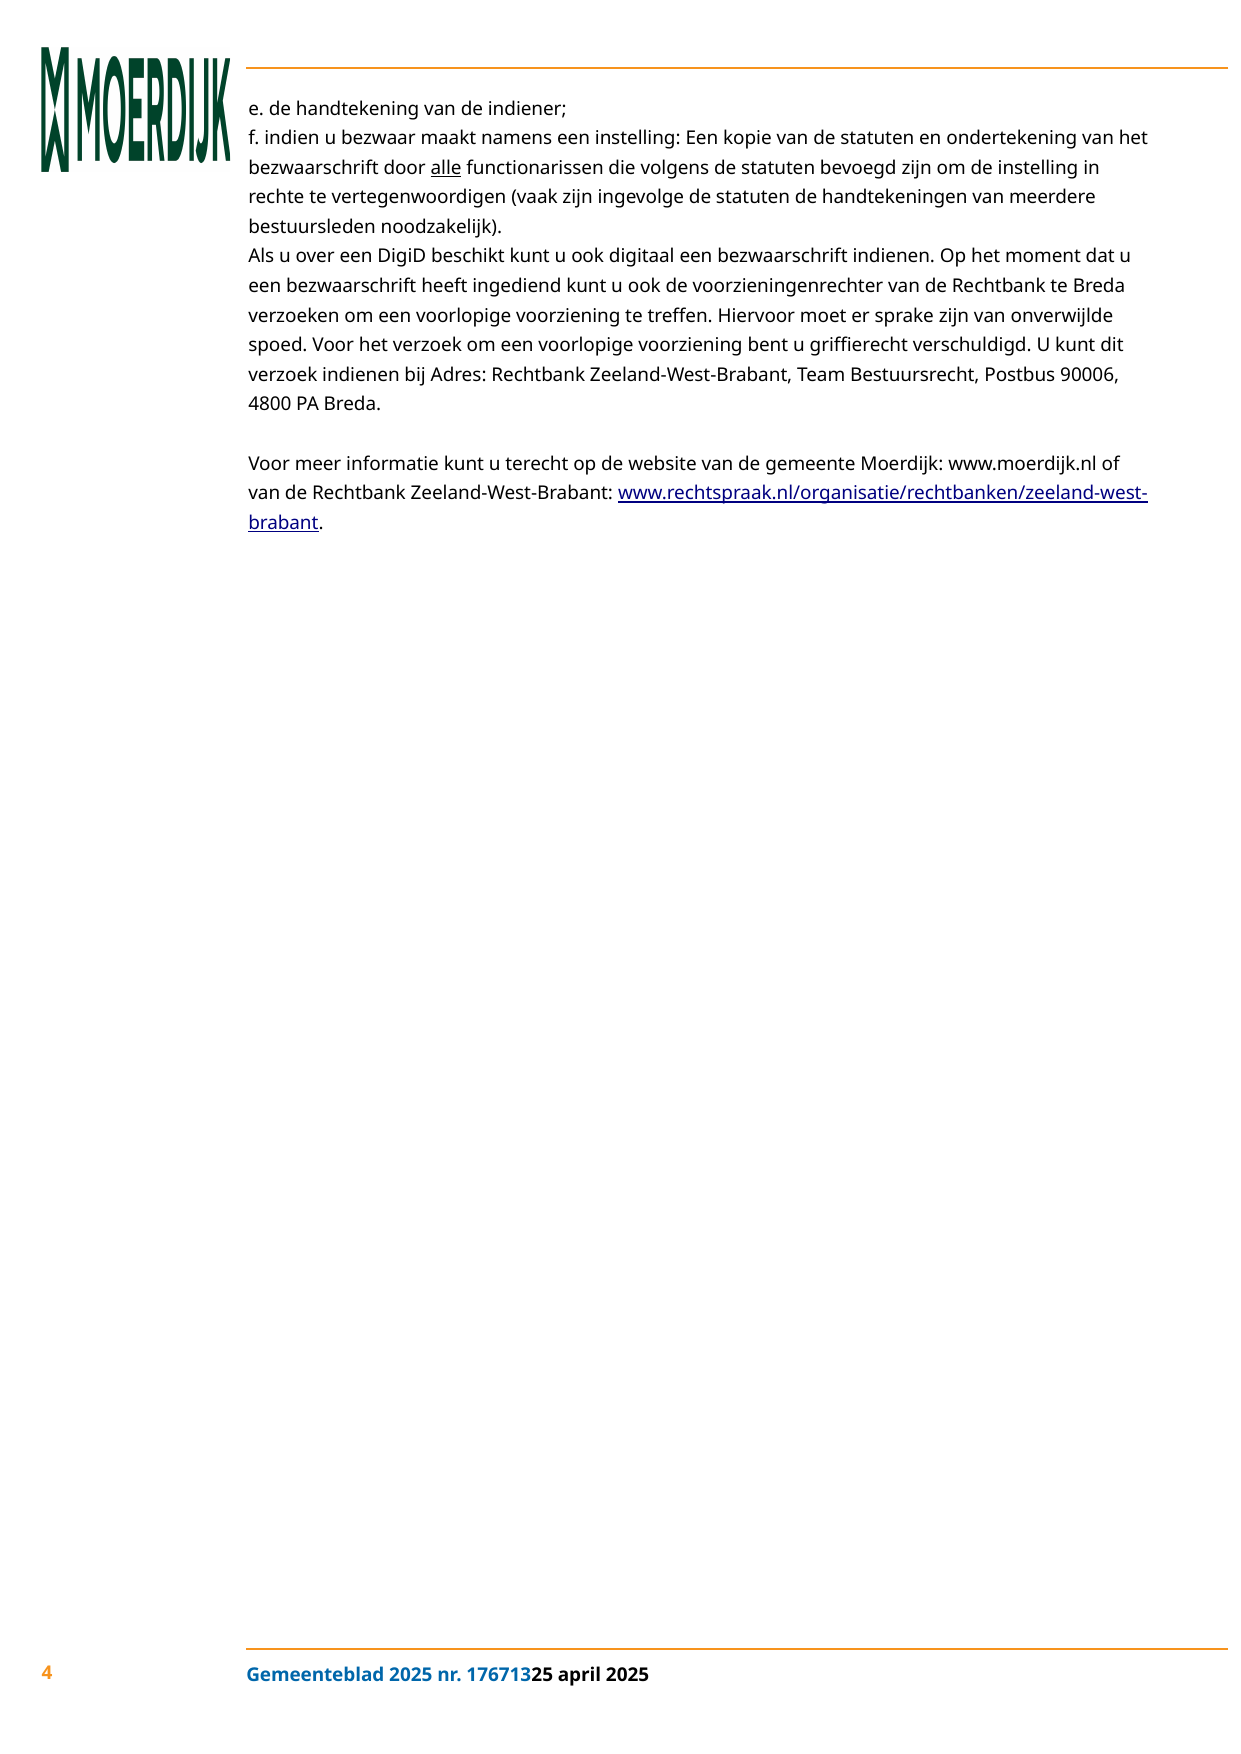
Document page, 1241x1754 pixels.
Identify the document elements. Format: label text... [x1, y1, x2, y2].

text f. indien u bezwaar maakt namens een instelling: Een kopie van de statuten en ondertekening van het bezwaarschrift door alle functionarissen die volgens de statuten bevoegd zijn om de instelling in rechte te vertegenwoordigen (vaak zijn ingevolge de statuten de handtekeningen van meerdere bestuursleden noodzakelijk). [248, 124, 1152, 239]
text e. de handtekening van de indiener; [248, 95, 1152, 121]
text Als u over een DigiD beschikt kunt u ook digitaal een bezwaarschrift indienen. Op het moment dat u een bezwaarschrift heeft ingediend kunt u ook de voorzieningenrechter van de Rechtbank te Breda verzoeken om een voorlopige voorziening te treffen. Hiervoor moet er sprake zijn van onverwijlde spoed. Voor het verzoek om een voorlopige voorziening bent u griffierecht verschuldigd. U kunt dit verzoek indienen bij Adres: Rechtbank Zeeland-West-Brabant, Team Bestuursrecht, Postbus 90006, 4800 PA Breda. [248, 243, 1152, 416]
text Voor meer informatie kunt u terecht op de website van de gemeente Moerdijk: www.moerdijk.nl of van de Rechtbank Zeeland-West-Brabant: www.rechtspraak.nl/organisatie/rechtbanken/zeeland-west-brabant. [248, 450, 1152, 535]
picture [41, 47, 231, 172]
